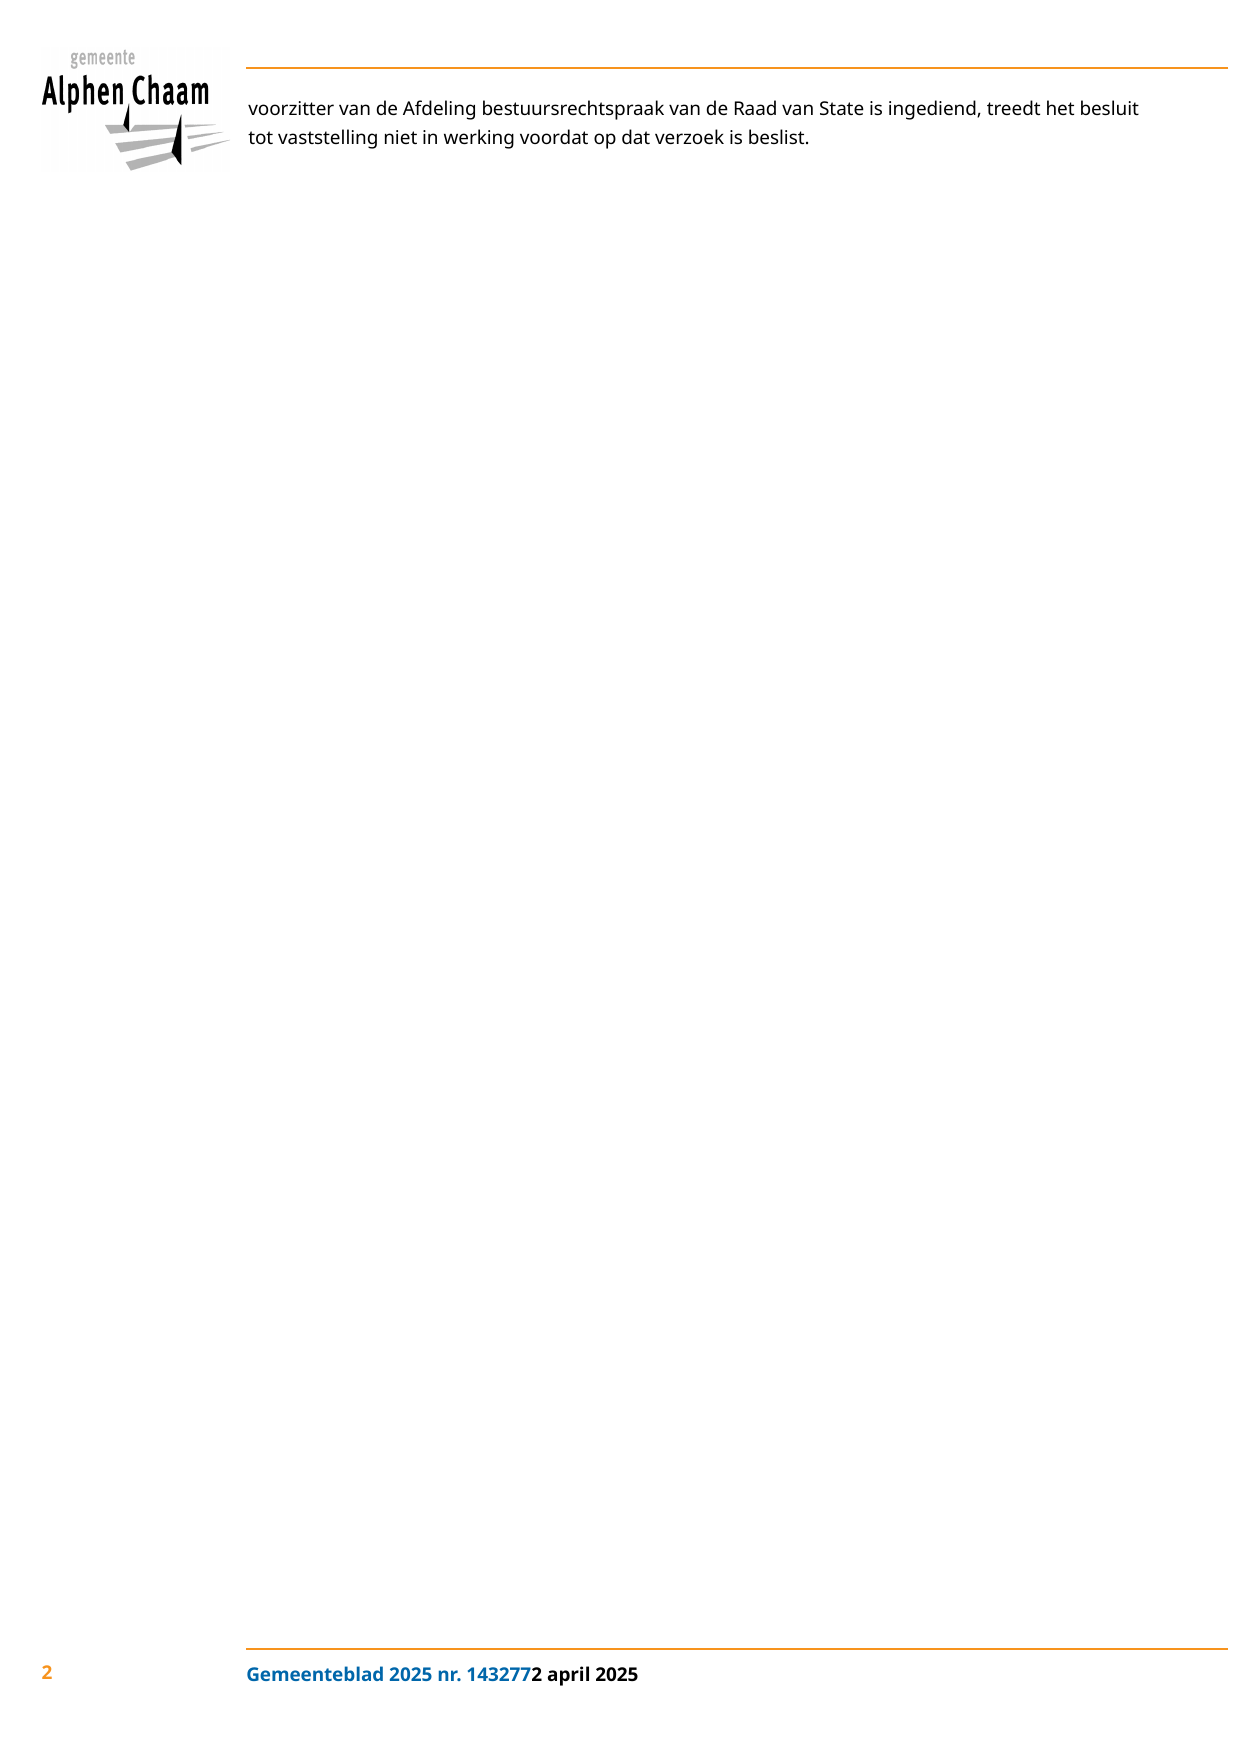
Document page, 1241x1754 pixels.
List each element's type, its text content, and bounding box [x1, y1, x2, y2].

picture [41, 47, 231, 172]
text voorzitter van de Afdeling bestuursrechtspraak van de Raad van State is ingediend, treedt het besluit tot vaststelling niet in werking voordat op dat verzoek is beslist. [248, 95, 1152, 150]
